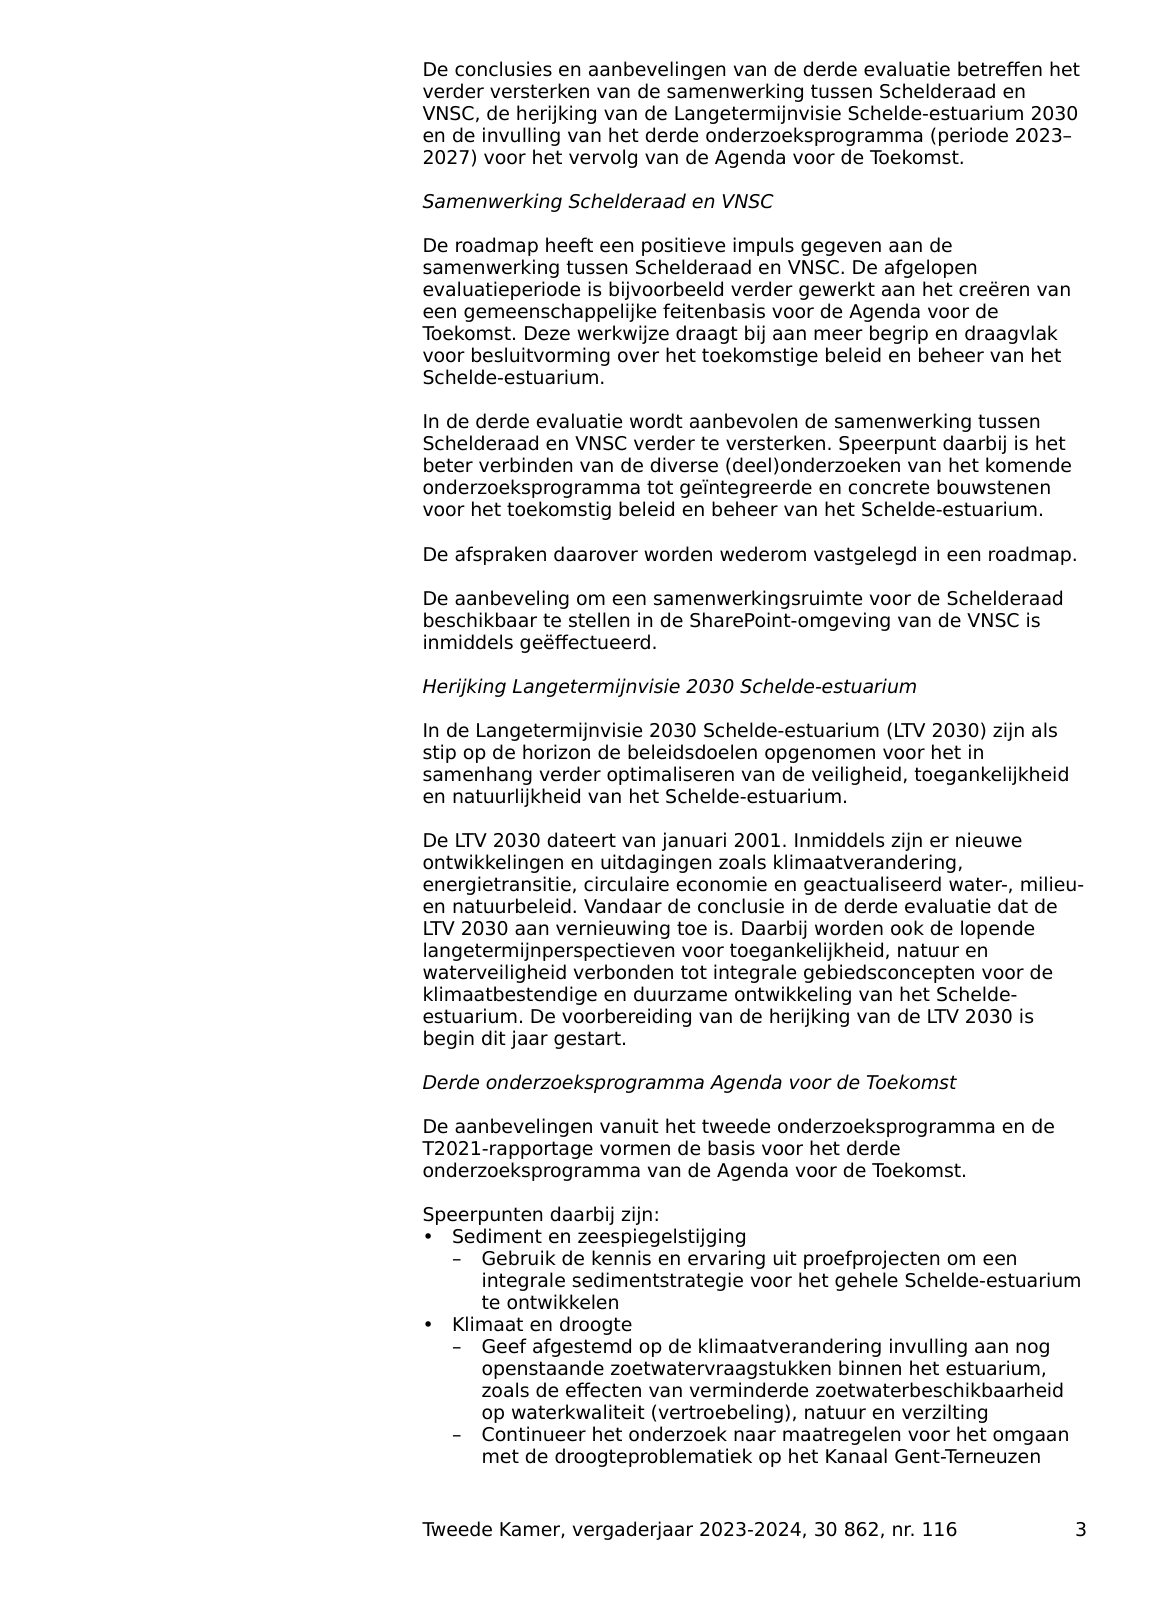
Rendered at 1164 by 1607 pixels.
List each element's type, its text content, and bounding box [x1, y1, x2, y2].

text Speerpunten daarbij zijn: [422, 1204, 1087, 1226]
text – Gebruik de kennis en ervaring uit proefprojecten om een integrale sedimentstrategie voor het gehele Schelde-estuarium te ontwikkelen [452, 1248, 1087, 1314]
text De LTV 2030 dateert van januari 2001. Inmiddels zijn er nieuwe ontwikkelingen en uitdagingen zoals klimaatverandering, energietransitie, circulaire economie en geactualiseerd water-, milieu- en natuurbeleid. Vandaar de conclusie in de derde evaluatie dat de LTV 2030 aan vernieuwing toe is. Daarbij worden ook de lopende langetermijnperspectieven voor toegankelijkheid, natuur en waterveiligheid verbonden tot integrale gebiedsconcepten voor de klimaatbestendige en duurzame ontwikkeling van het Schelde-estuarium. De voorbereiding van de herijking van de LTV 2030 is begin dit jaar gestart. [422, 830, 1087, 1050]
text – Geef afgestemd op de klimaatverandering invulling aan nog openstaande zoetwatervraagstukken binnen het estuarium, zoals de effecten van verminderde zoetwaterbeschikbaarheid op waterkwaliteit (vertroebeling), natuur en verzilting [452, 1336, 1087, 1424]
text In de Langetermijnvisie 2030 Schelde-estuarium (LTV 2030) zijn als stip op de horizon de beleidsdoelen opgenomen voor het in samenhang verder optimaliseren van de veiligheid, toegankelijkheid en natuurlijkheid van het Schelde-estuarium. [422, 720, 1087, 808]
text De aanbeveling om een samenwerkingsruimte voor de Schelderaad beschikbaar te stellen in de SharePoint-omgeving van de VNSC is inmiddels geëffectueerd. [422, 588, 1087, 653]
text • Klimaat en droogte [422, 1314, 1087, 1336]
text De aanbevelingen vanuit het tweede onderzoeksprogramma en de T2021-rapportage vormen de basis voor het derde onderzoeksprogramma van de Agenda voor de Toekomst. [422, 1116, 1087, 1182]
text In de derde evaluatie wordt aanbevolen de samenwerking tussen Schelderaad en VNSC verder te versterken. Speerpunt daarbij is het beter verbinden van de diverse (deel)onderzoeken van het komende onderzoeksprogramma tot geïntegreerde en concrete bouwstenen voor het toekomstig beleid en beheer van het Schelde-estuarium. [422, 411, 1087, 521]
subtitle Derde onderzoeksprogramma Agenda voor de Toekomst [422, 1072, 1087, 1094]
text – Continueer het onderzoek naar maatregelen voor het omgaan met de droogteproblematiek op het Kanaal Gent-Terneuzen [452, 1424, 1087, 1468]
text Herijking Langetermijnvisie 2030 Schelde-estuarium [422, 676, 1087, 698]
text De roadmap heeft een positieve impuls gegeven aan de samenwerking tussen Schelderaad en VNSC. De afgelopen evaluatieperiode is bijvoorbeeld verder gewerkt aan het creëren van een gemeenschappelijke feitenbasis voor de Agenda voor de Toekomst. Deze werkwijze draagt bij aan meer begrip en draagvlak voor besluitvorming over het toekomstige beleid en beheer van het Schelde-estuarium. [422, 235, 1087, 389]
text De conclusies en aanbevelingen van de derde evaluatie betreffen het verder versterken van de samenwerking tussen Schelderaad en VNSC, de herijking van de Langetermijnvisie Schelde-estuarium 2030 en de invulling van het derde onderzoeksprogramma (periode 2023–2027) voor het vervolg van de Agenda voor de Toekomst. [422, 59, 1087, 169]
text De afspraken daarover worden wederom vastgelegd in een roadmap. [422, 543, 1087, 565]
text • Sediment en zeespiegelstijging [422, 1226, 1087, 1248]
text Samenwerking Schelderaad en VNSC [422, 191, 1087, 213]
